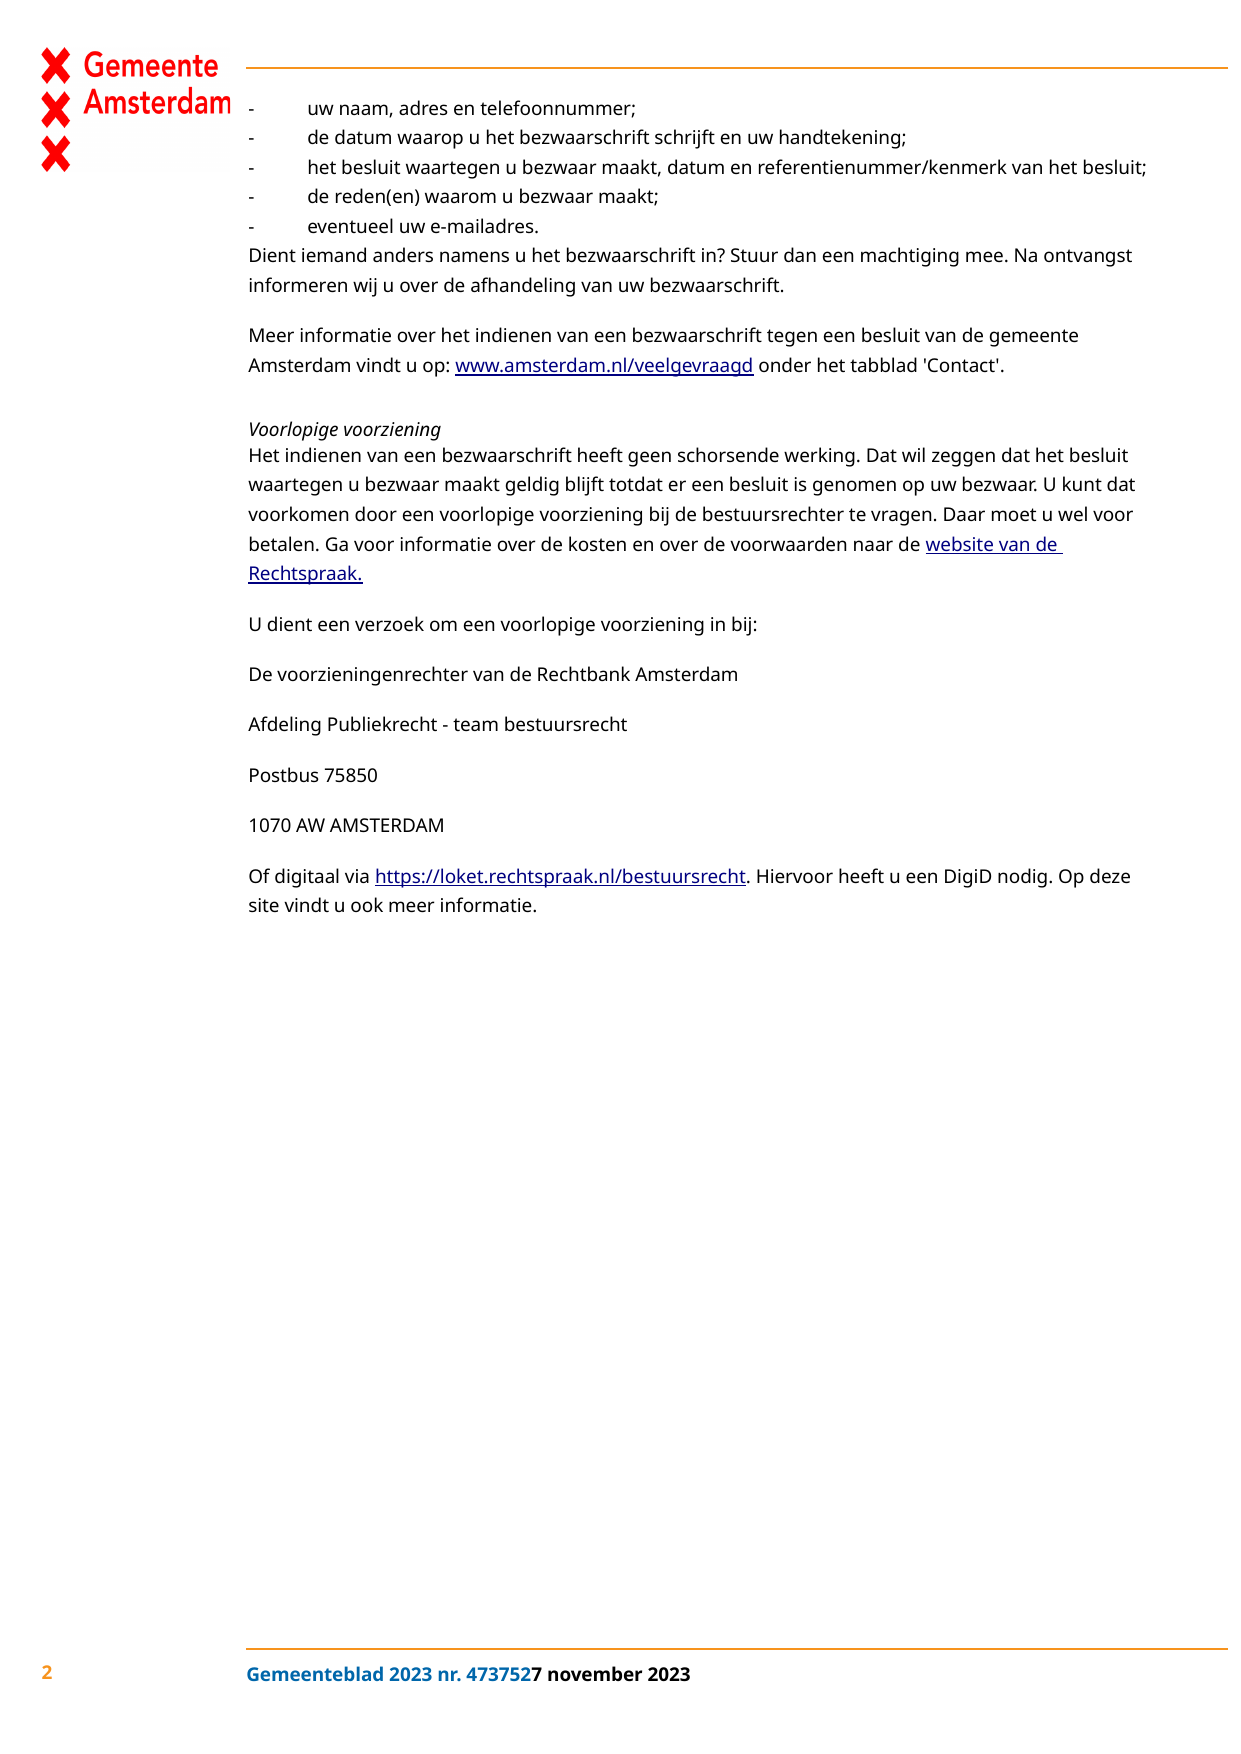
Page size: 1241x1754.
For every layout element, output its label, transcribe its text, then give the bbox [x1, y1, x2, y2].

text De voorzieningenrechter van de Rechtbank Amsterdam [248, 661, 1152, 687]
text Postbus 75850 [248, 762, 1152, 788]
text U dient een verzoek om een voorlopige voorziening in bij: [248, 611, 1152, 636]
text Voorlopige voorziening [248, 416, 1152, 442]
text Of digitaal via https://loket.rechtspraak.nl/bestuursrecht. Hiervoor heeft u een DigiD nodig. Op deze site vindt u ook meer informatie. [248, 863, 1152, 918]
text Dient iemand anders namens u het bezwaarschrift in? Stuur dan een machtiging mee. Na ontvangst informeren wij u over de afhandeling van uw bezwaarschrift. [248, 243, 1152, 298]
list de reden(en) waarom u bezwaar maakt; [248, 183, 1152, 209]
picture [41, 47, 231, 172]
list eventueel uw e-mailadres. [248, 213, 1152, 239]
list het besluit waartegen u bezwaar maakt, datum en referentienummer/kenmerk van het besluit; [248, 154, 1152, 180]
list uw naam, adres en telefoonnummer; [248, 95, 1152, 121]
text Meer informatie over het indienen van een bezwaarschrift tegen een besluit van de gemeente Amsterdam vindt u op: www.amsterdam.nl/veelgevraagd onder het tabblad 'Contact'. [248, 323, 1152, 378]
text 1070 AW AMSTERDAM [248, 812, 1152, 838]
list de datum waarop u het bezwaarschrift schrijft en uw handtekening; [248, 124, 1152, 150]
text Afdeling Publiekrecht - team bestuursrecht [248, 712, 1152, 737]
text Het indienen van een bezwaarschrift heeft geen schorsende werking. Dat wil zeggen dat het besluit waartegen u bezwaar maakt geldig blijft totdat er een besluit is genomen op uw bezwaar. U kunt dat voorkomen door een voorlopige voorziening bij de bestuursrechter te vragen. Daar moet u wel voor betalen. Ga voor informatie over de kosten en over de voorwaarden naar de website van de Rechtspraak. [248, 442, 1152, 586]
